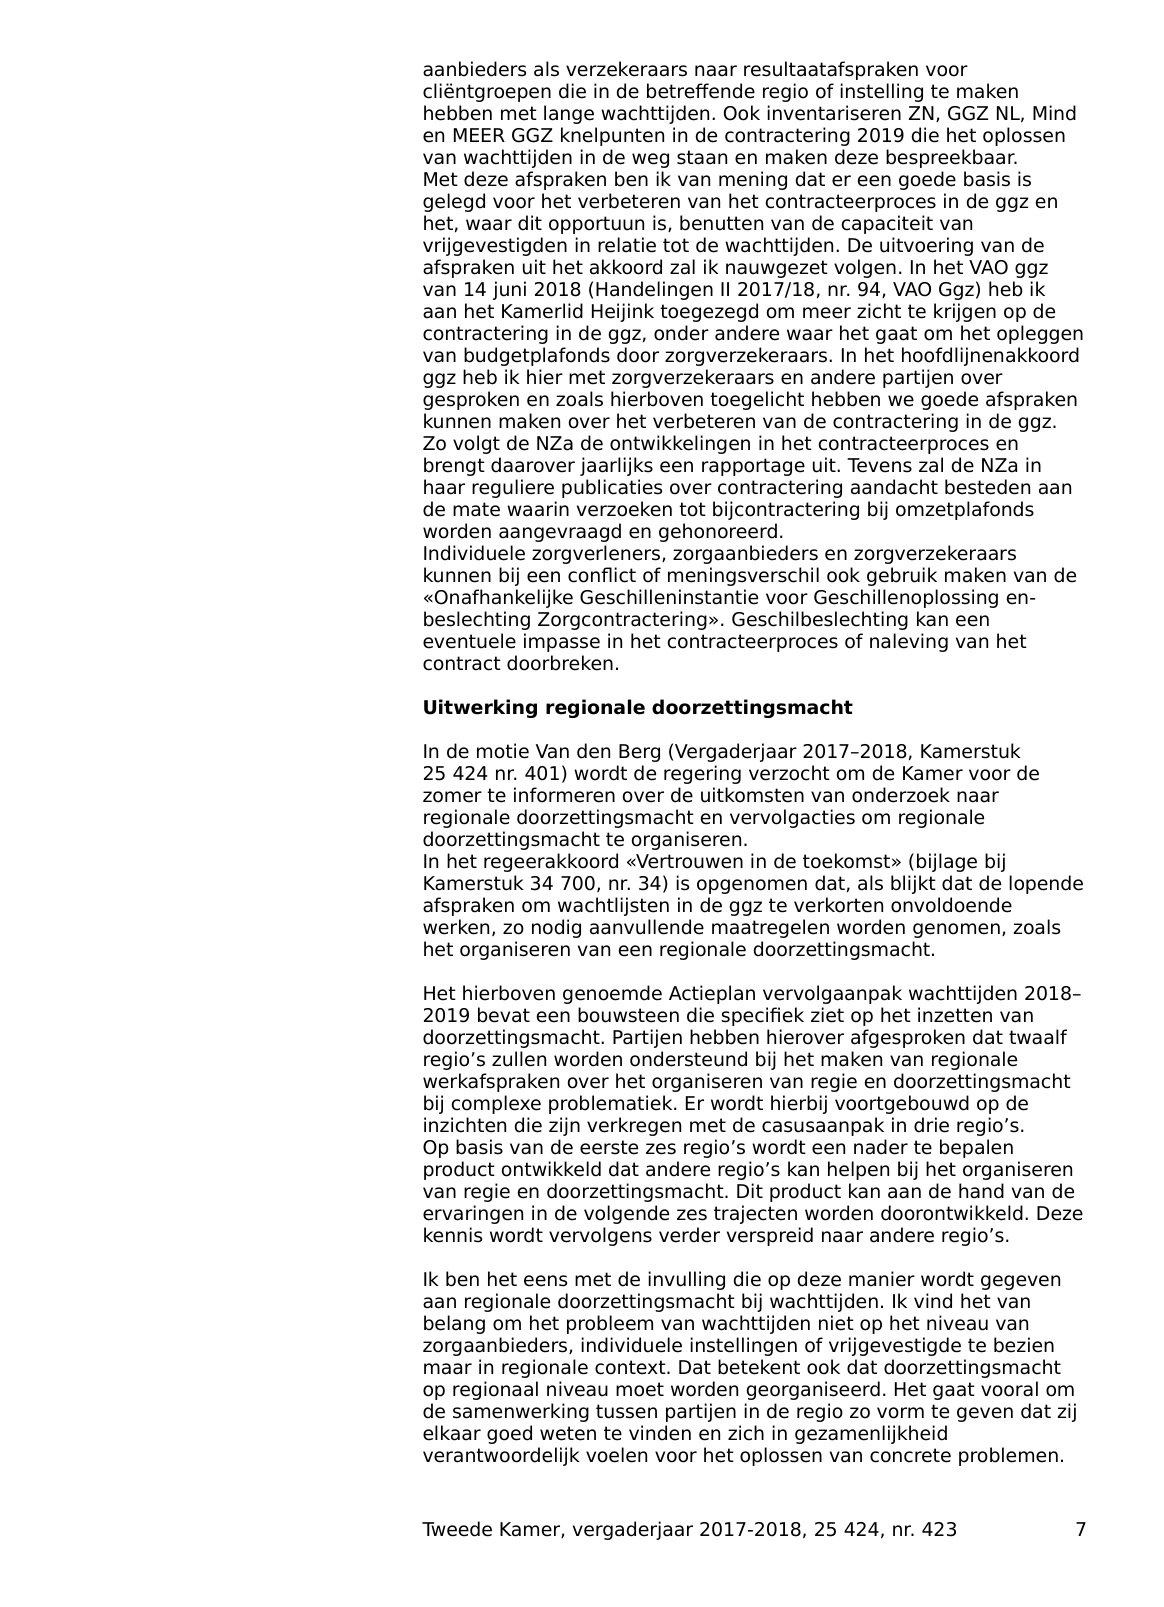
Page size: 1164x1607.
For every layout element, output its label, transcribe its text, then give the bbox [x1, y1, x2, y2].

text aanbieders als verzekeraars naar resultaatafspraken voor cliëntgroepen die in de betreffende regio of instelling te maken hebben met lange wachttijden. Ook inventariseren ZN, GGZ NL, Mind en MEER GGZ knelpunten in de contractering 2019 die het oplossen van wachttijden in de weg staan en maken deze bespreekbaar. [422, 59, 1087, 169]
text Op basis van de eerste zes regio’s wordt een nader te bepalen product ontwikkeld dat andere regio’s kan helpen bij het organiseren van regie en doorzettingsmacht. Dit product kan aan de hand van de ervaringen in de volgende zes trajecten worden doorontwikkeld. Deze kennis wordt vervolgens verder verspreid naar andere regio’s. [422, 1137, 1087, 1247]
text Ik ben het eens met de invulling die op deze manier wordt gegeven aan regionale doorzettingsmacht bij wachttijden. Ik vind het van belang om het probleem van wachttijden niet op het niveau van zorgaanbieders, individuele instellingen of vrijgevestigde te bezien maar in regionale context. Dat betekent ook dat doorzettingsmacht op regionaal niveau moet worden georganiseerd. Het gaat vooral om de samenwerking tussen partijen in de regio zo vorm te geven dat zij elkaar goed weten te vinden en zich in gezamenlijkheid verantwoordelijk voelen voor het oplossen van concrete problemen. [422, 1269, 1087, 1467]
text In de motie Van den Berg (Vergaderjaar 2017–2018, Kamerstuk 25 424 nr. 401) wordt de regering verzocht om de Kamer voor de zomer te informeren over de uitkomsten van onderzoek naar regionale doorzettingsmacht en vervolgacties om regionale doorzettingsmacht te organiseren. [422, 741, 1087, 851]
text Het hierboven genoemde Actieplan vervolgaanpak wachttijden 2018–2019 bevat een bouwsteen die specifiek ziet op het inzetten van doorzettingsmacht. Partijen hebben hierover afgesproken dat twaalf regio’s zullen worden ondersteund bij het maken van regionale werkafspraken over het organiseren van regie en doorzettingsmacht bij complexe problematiek. Er wordt hierbij voortgebouwd op de inzichten die zijn verkregen met de casusaanpak in drie regio’s. [422, 983, 1087, 1137]
text In het regeerakkoord «Vertrouwen in de toekomst» (bijlage bij Kamerstuk 34 700, nr. 34) is opgenomen dat, als blijkt dat de lopende afspraken om wachtlijsten in de ggz te verkorten onvoldoende werken, zo nodig aanvullende maatregelen worden genomen, zoals het organiseren van een regionale doorzettingsmacht. [422, 851, 1087, 961]
text Met deze afspraken ben ik van mening dat er een goede basis is gelegd voor het verbeteren van het contracteerproces in de ggz en het, waar dit opportuun is, benutten van de capaciteit van vrijgevestigden in relatie tot de wachttijden. De uitvoering van de afspraken uit het akkoord zal ik nauwgezet volgen. In het VAO ggz van 14 juni 2018 (Handelingen II 2017/18, nr. 94, VAO Ggz) heb ik aan het Kamerlid Heijink toegezegd om meer zicht te krijgen op de contractering in de ggz, onder andere waar het gaat om het opleggen van budgetplafonds door zorgverzekeraars. In het hoofdlijnenakkoord ggz heb ik hier met zorgverzekeraars en andere partijen over gesproken en zoals hierboven toegelicht hebben we goede afspraken kunnen maken over het verbeteren van de contractering in de ggz. Zo volgt de NZa de ontwikkelingen in het contracteerproces en brengt daarover jaarlijks een rapportage uit. Tevens zal de NZa in haar reguliere publicaties over contractering aandacht besteden aan de mate waarin verzoeken tot bijcontractering bij omzetplafonds worden aangevraagd en gehonoreerd. [422, 169, 1087, 543]
subtitle Uitwerking regionale doorzettingsmacht [422, 697, 1087, 719]
text Individuele zorgverleners, zorgaanbieders en zorgverzekeraars kunnen bij een conflict of meningsverschil ook gebruik maken van de «Onafhankelijke Geschilleninstantie voor Geschillenoplossing en- beslechting Zorgcontractering». Geschilbeslechting kan een eventuele impasse in het contracteerproces of naleving van het contract doorbreken. [422, 543, 1087, 674]
